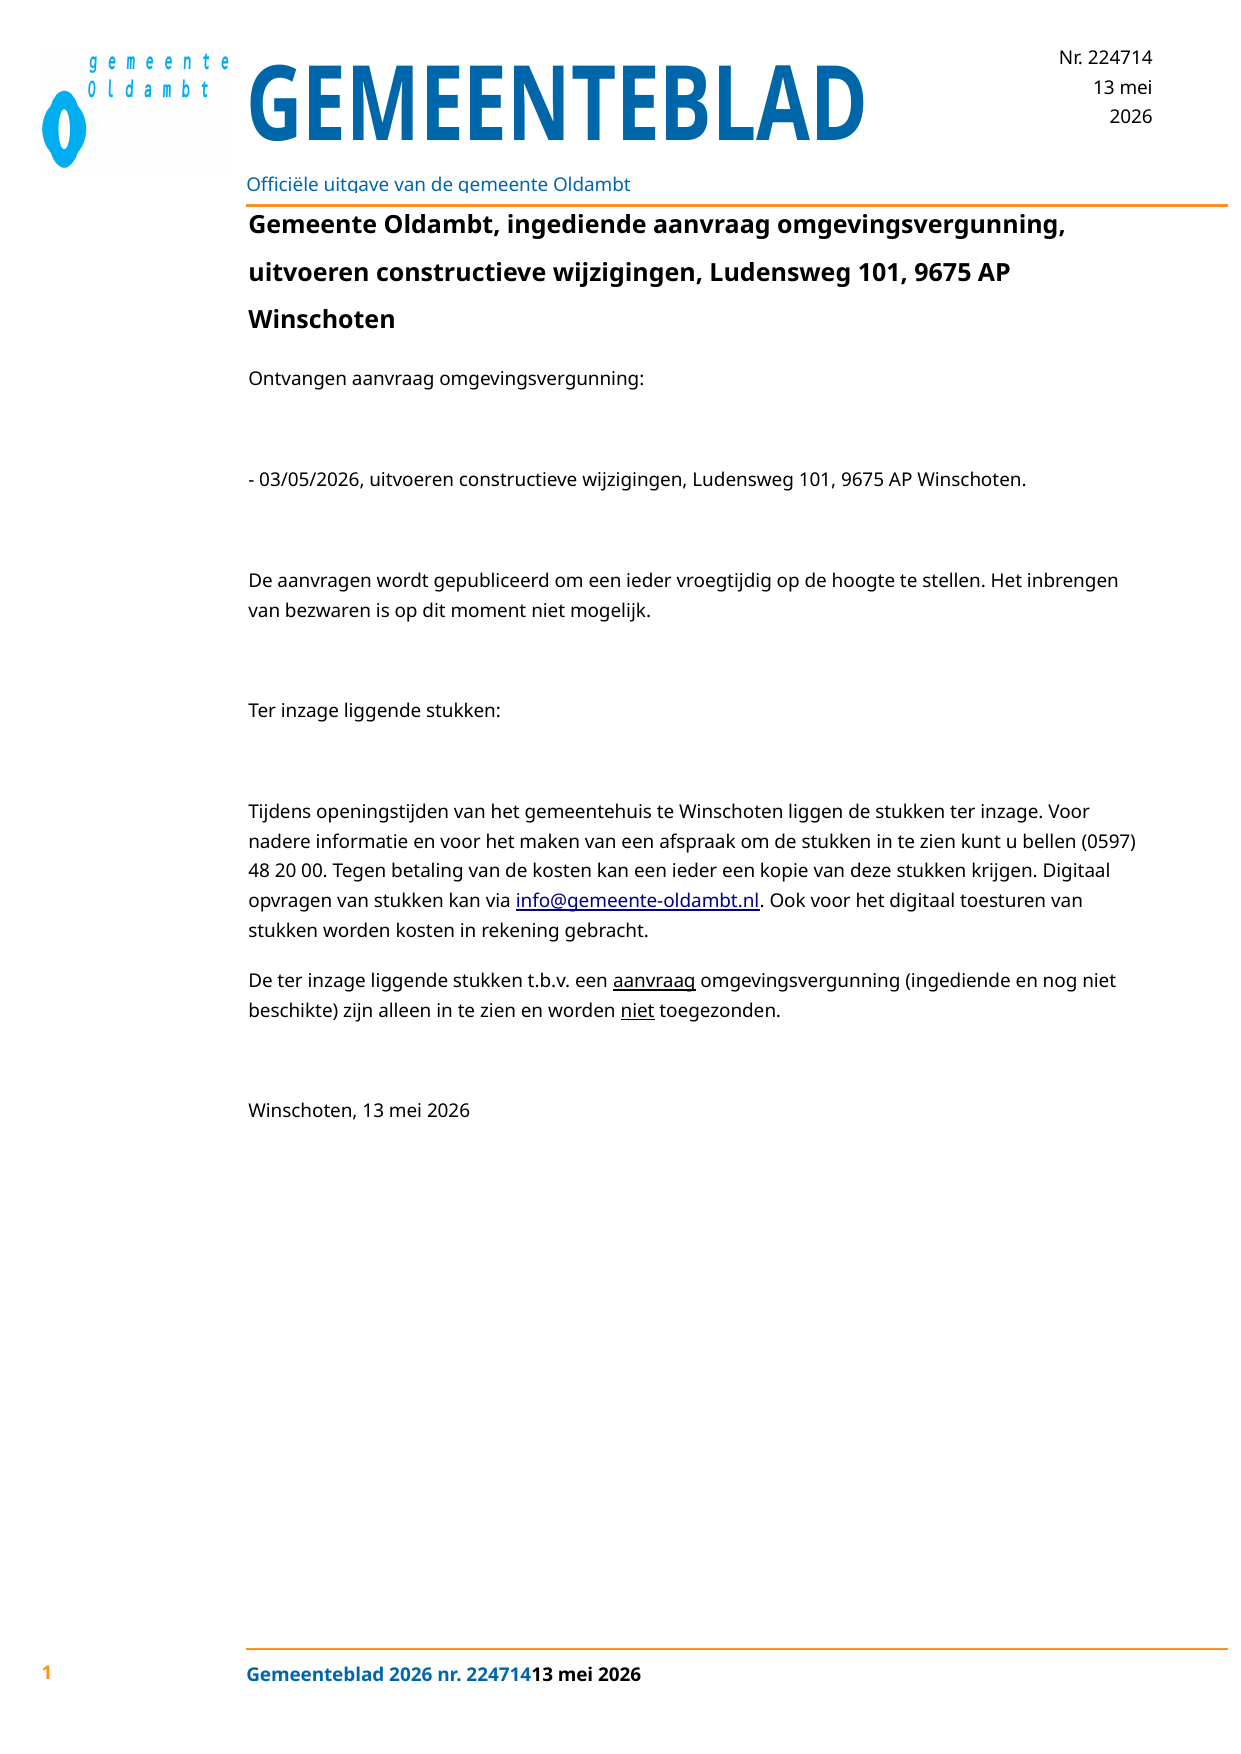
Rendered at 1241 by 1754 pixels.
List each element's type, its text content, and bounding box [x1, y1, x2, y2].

text Winschoten, 13 mei 2026 [248, 1098, 1152, 1123]
picture [41, 47, 231, 172]
text Tijdens openingstijden van het gemeentehuis te Winschoten liggen de stukken ter inzage. Voor nadere informatie en voor het maken van een afspraak om de stukken in te zien kunt u bellen (0597) 48 20 00. Tegen betaling van de kosten kan een ieder een kopie van deze stukken krijgen. Digitaal opvragen van stukken kan via info@gemeente-oldambt.nl. Ook voor het digitaal toesturen van stukken worden kosten in rekening gebracht. [248, 798, 1152, 942]
text - 03/05/2026, uitvoeren constructieve wijzigingen, Ludensweg 101, 9675 AP Winschoten. [248, 466, 1152, 492]
text De ter inzage liggende stukken t.b.v. een aanvraag omgevingsvergunning (ingediende en nog niet beschikte) zijn alleen in te zien en worden niet toegezonden. [248, 967, 1152, 1022]
text Ontvangen aanvraag omgevingsvergunning: [248, 366, 1152, 391]
text Ter inzage liggende stukken: [248, 698, 1152, 723]
text Gemeente Oldambt, ingediende aanvraag omgevingsvergunning, uitvoeren constructieve wijzigingen, Ludensweg 101, 9675 AP Winschoten [248, 207, 1152, 336]
text De aanvragen wordt gepubliceerd om een ieder vroegtijdig op de hoogte te stellen. Het inbrengen van bezwaren is op dit moment niet mogelijk. [248, 567, 1152, 622]
